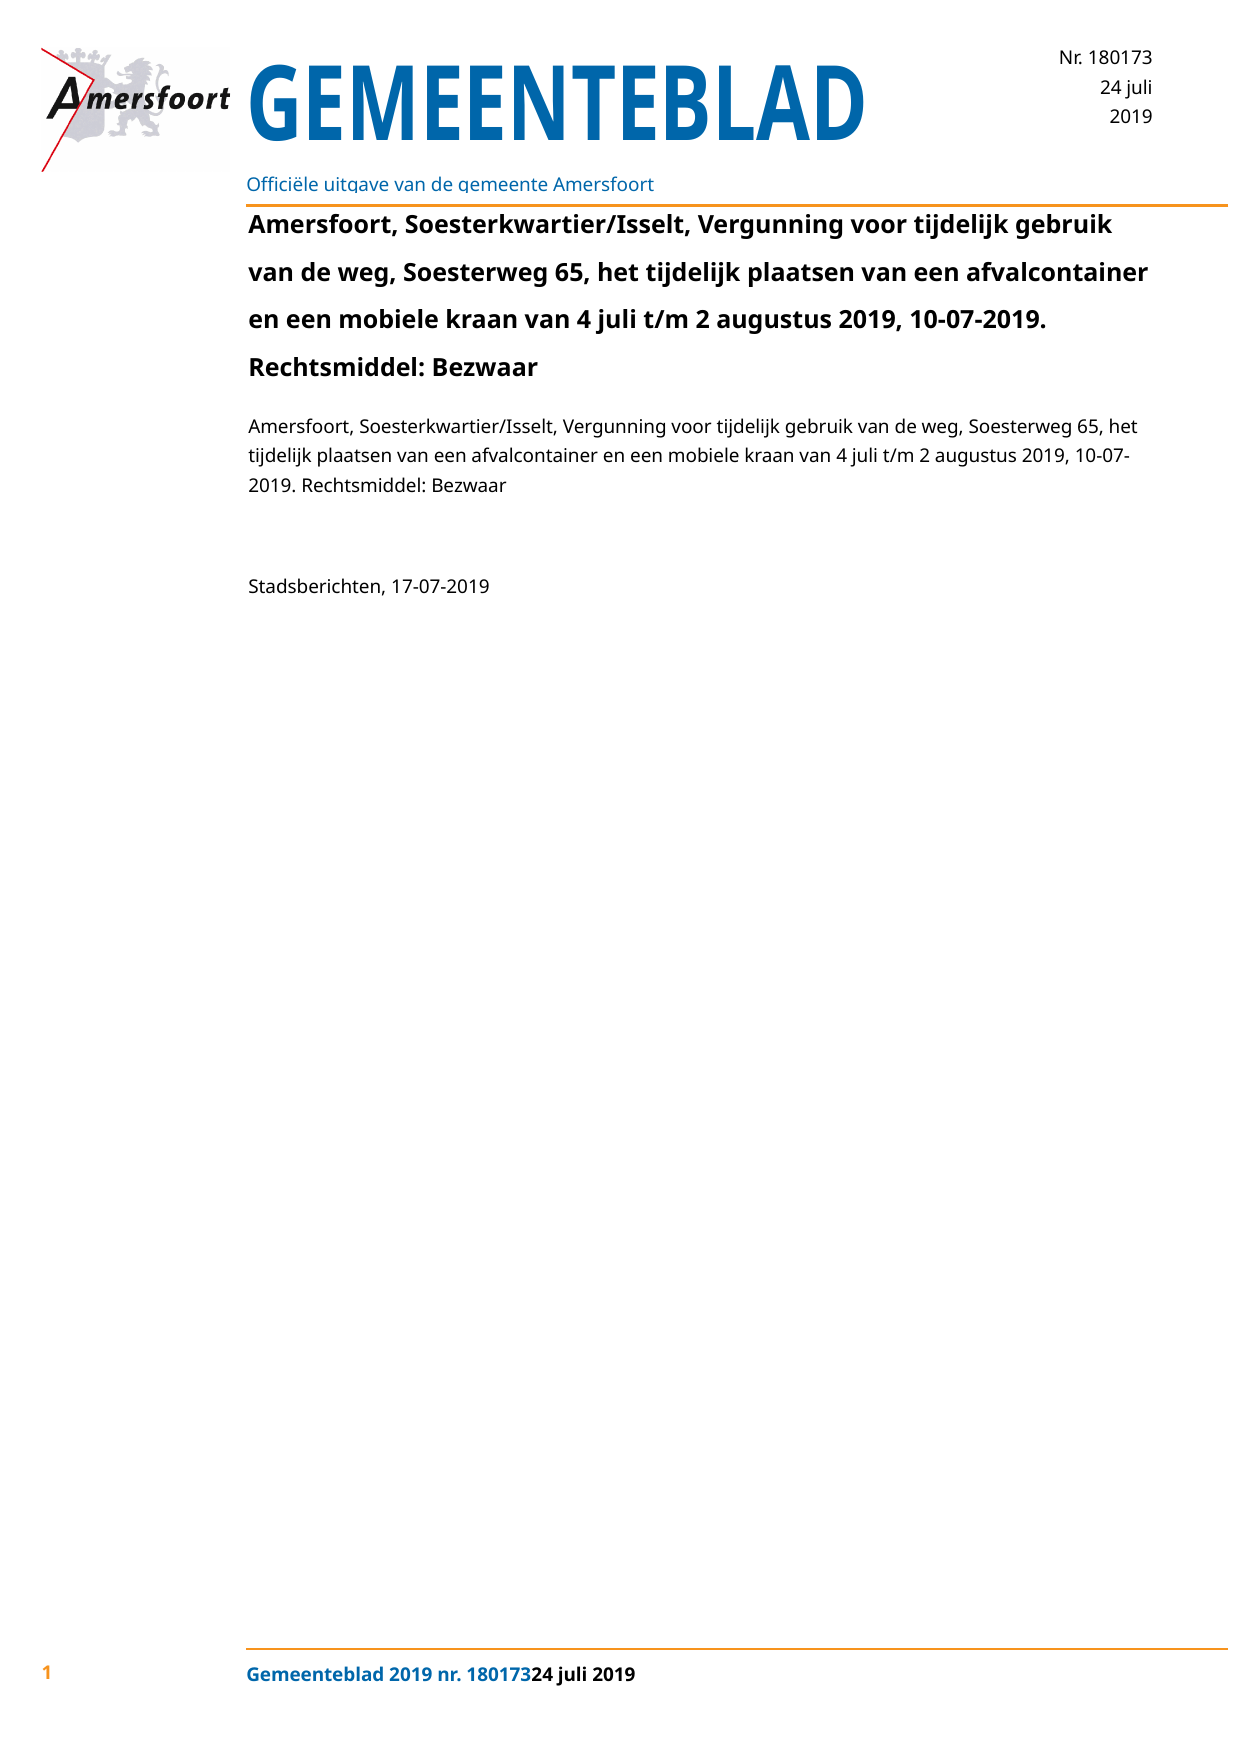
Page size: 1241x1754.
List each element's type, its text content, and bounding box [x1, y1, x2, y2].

picture [41, 47, 231, 172]
text Stadsberichten, 17-07-2019 [248, 573, 1152, 599]
text Amersfoort, Soesterkwartier/Isselt, Vergunning voor tijdelijk gebruik van de weg, Soesterweg 65, het tijdelijk plaatsen van een afvalcontainer en een mobiele kraan van 4 juli t/m 2 augustus 2019, 10-07-2019. Rechtsmiddel: Bezwaar [248, 413, 1152, 498]
text Amersfoort, Soesterkwartier/Isselt, Vergunning voor tijdelijk gebruik van de weg, Soesterweg 65, het tijdelijk plaatsen van een afvalcontainer en een mobiele kraan van 4 juli t/m 2 augustus 2019, 10-07-2019. Rechtsmiddel: Bezwaar [248, 207, 1152, 384]
